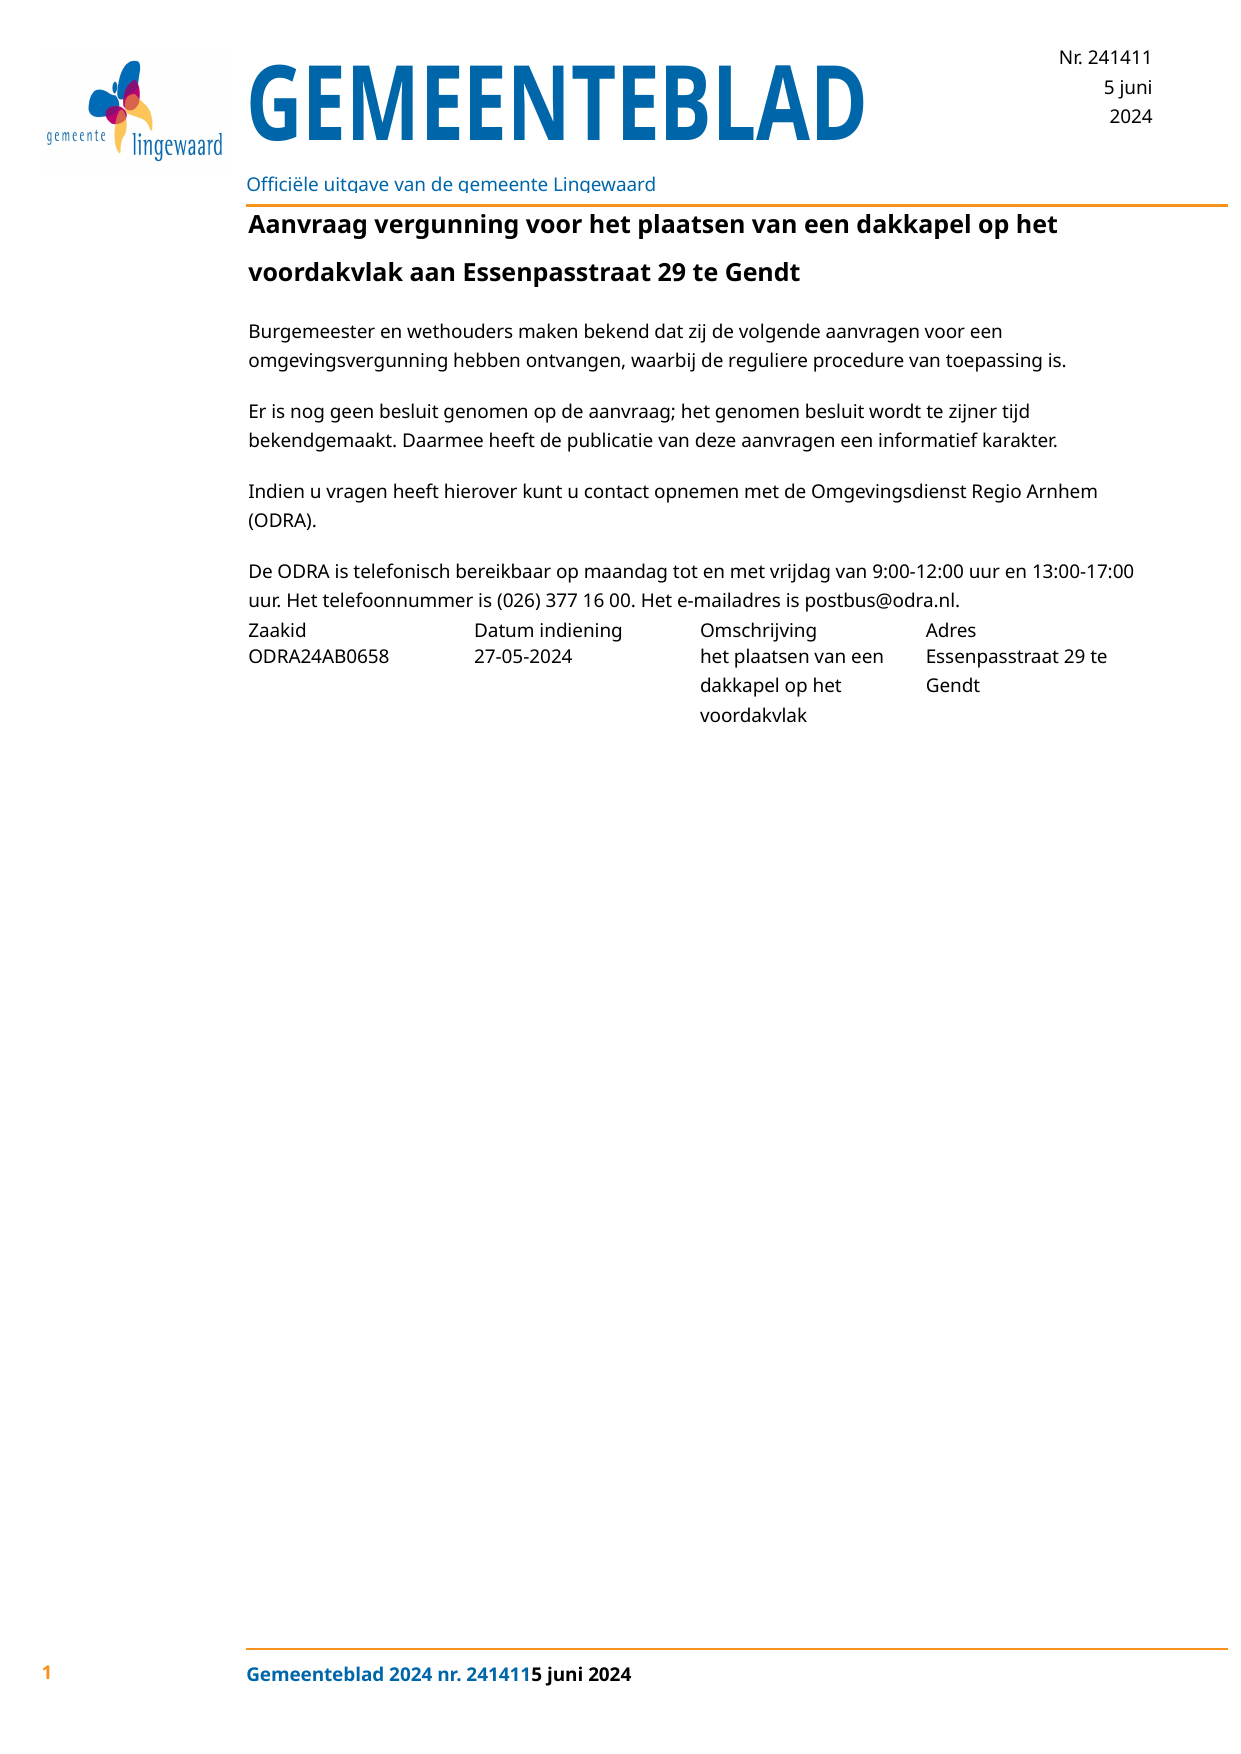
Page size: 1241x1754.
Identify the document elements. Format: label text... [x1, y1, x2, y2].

picture [41, 47, 231, 172]
table_header Zaakid [248, 617, 474, 643]
table_cell het plaatsen van een dakkapel op het voordakvlak [700, 643, 926, 728]
text De ODRA is telefonisch bereikbaar op maandag tot en met vrijdag van 9:00-12:00 uur en 13:00-17:00 uur. Het telefoonnummer is (026) 377 16 00. Het e-mailadres is postbus@odra.nl. [248, 558, 1152, 613]
table_header Adres [926, 617, 1152, 643]
table_cell ODRA24AB0658 [248, 643, 474, 728]
text Er is nog geen besluit genomen op de aanvraag; het genomen besluit wordt te zijner tijd bekendgemaakt. Daarmee heeft de publicatie van deze aanvragen een informatief karakter. [248, 398, 1152, 453]
table_cell Essenpasstraat 29 te Gendt [926, 643, 1152, 728]
text Aanvraag vergunning voor het plaatsen van een dakkapel op het voordakvlak aan Essenpasstraat 29 te Gendt [248, 207, 1152, 288]
table_header Datum indiening [474, 617, 700, 643]
table_header Omschrijving [700, 617, 926, 643]
text Indien u vragen heeft hierover kunt u contact opnemen met de Omgevingsdienst Regio Arnhem (ODRA). [248, 478, 1152, 533]
text Burgemeester en wethouders maken bekend dat zij de volgende aanvragen voor een omgevingsvergunning hebben ontvangen, waarbij de reguliere procedure van toepassing is. [248, 318, 1152, 373]
table_cell 27-05-2024 [474, 643, 700, 728]
